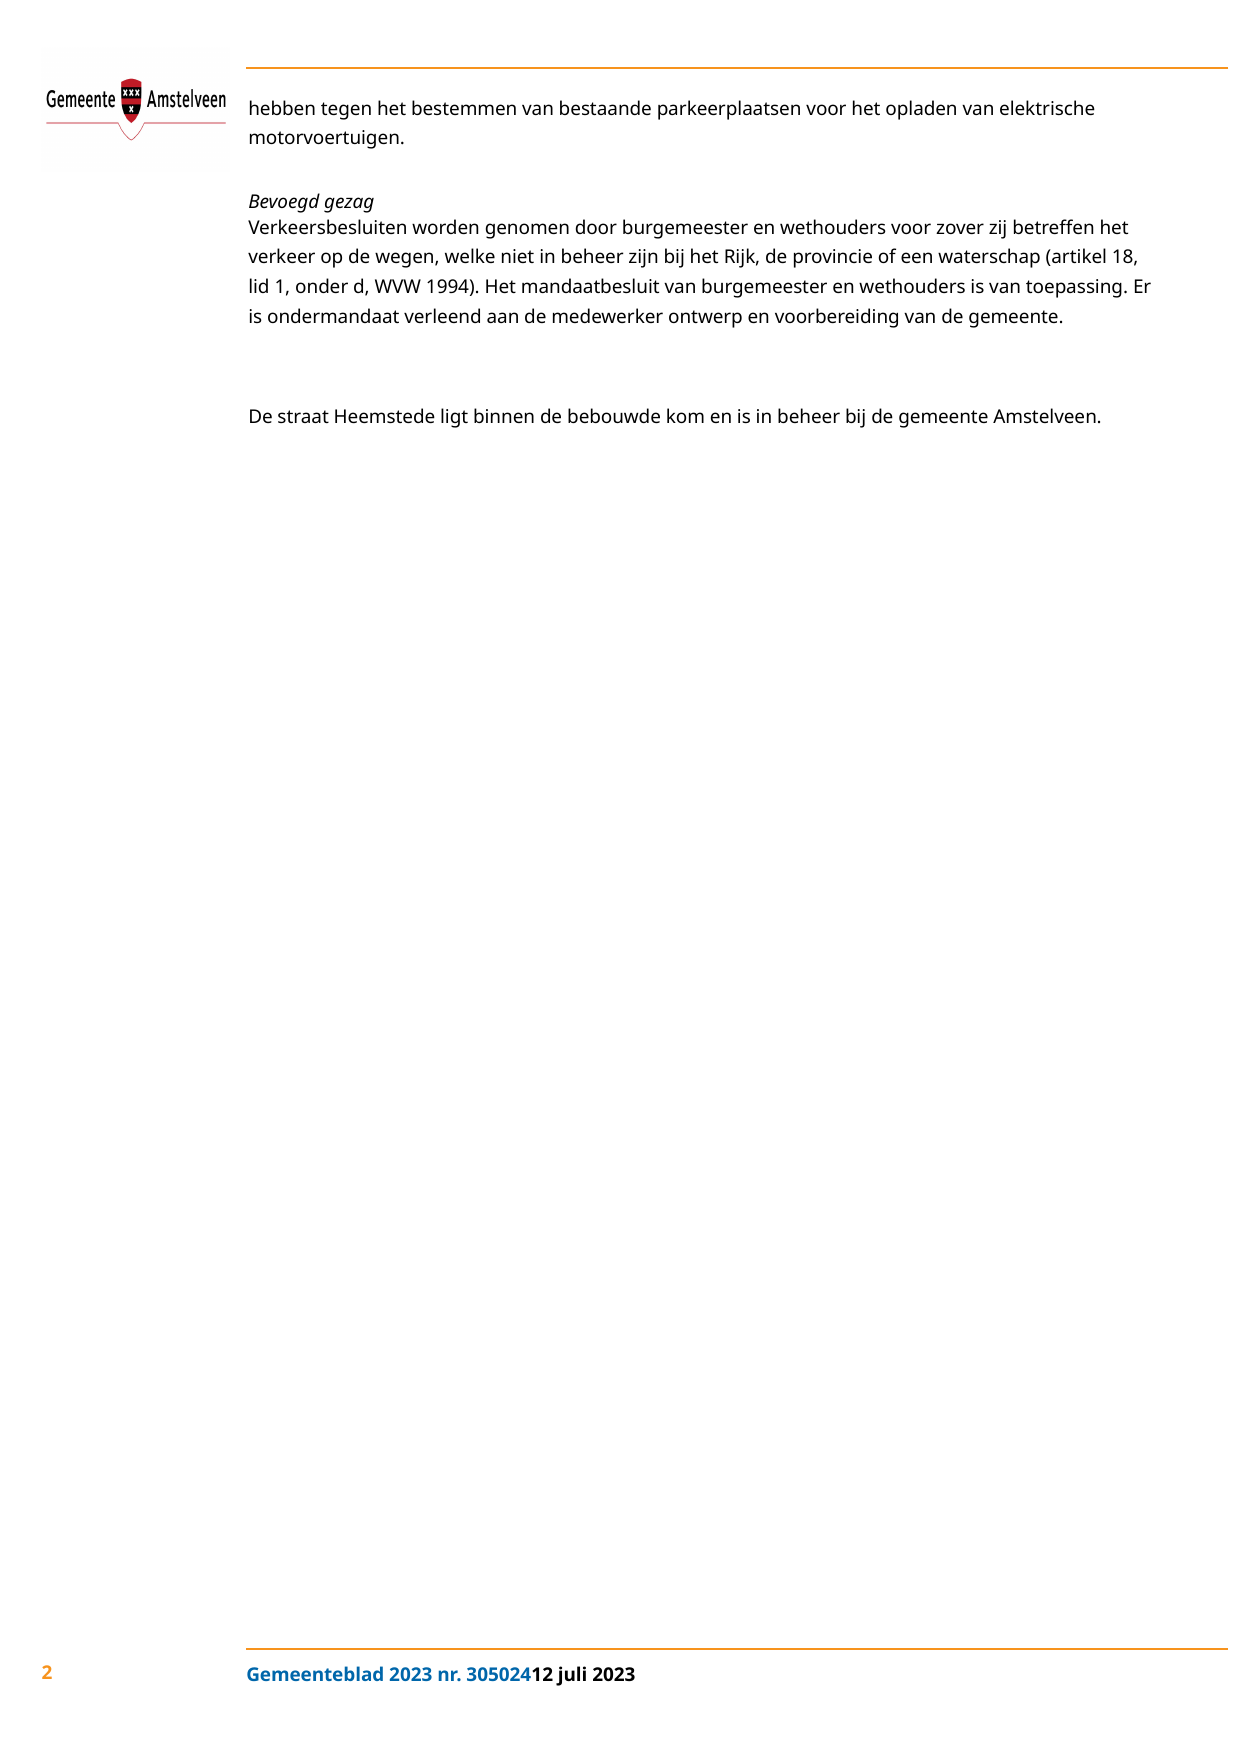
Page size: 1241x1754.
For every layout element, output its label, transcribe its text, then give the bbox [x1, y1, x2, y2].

text Bevoegd gezag [248, 188, 1152, 214]
text hebben tegen het bestemmen van bestaande parkeerplaatsen voor het opladen van elektrische motorvoertuigen. [248, 95, 1152, 150]
text De straat Heemstede ligt binnen de bebouwde kom en is in beheer bij de gemeente Amstelveen. [248, 404, 1152, 429]
text Verkeersbesluiten worden genomen door burgemeester en wethouders voor zover zij betreffen het verkeer op de wegen, welke niet in beheer zijn bij het Rijk, de provincie of een waterschap (artikel 18, lid 1, onder d, WVW 1994). Het mandaatbesluit van burgemeester en wethouders is van toepassing. Er is ondermandaat verleend aan de medewerker ontwerp en voorbereiding van de gemeente. [248, 214, 1152, 328]
picture [41, 47, 231, 172]
